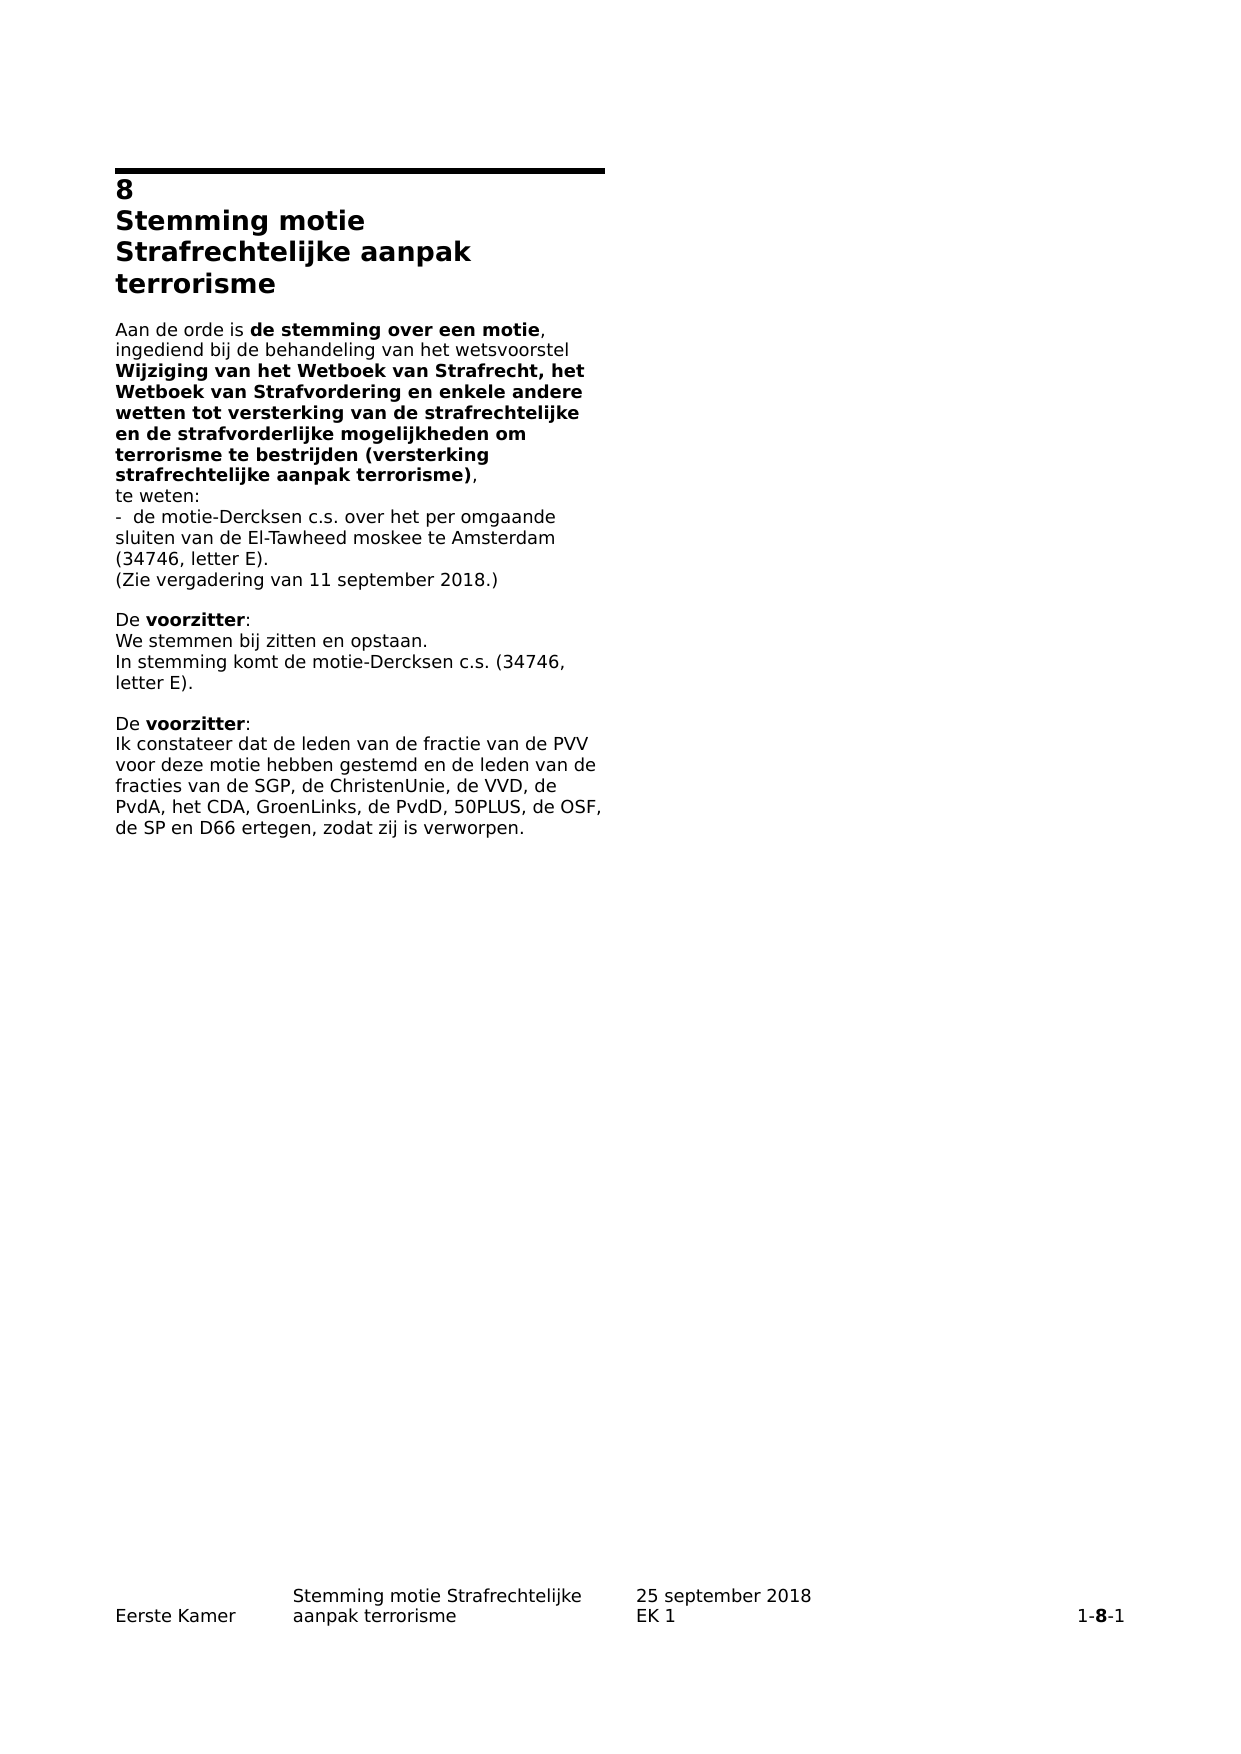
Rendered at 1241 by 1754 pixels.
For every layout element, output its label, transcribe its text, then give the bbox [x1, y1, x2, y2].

text De voorzitter: [115, 610, 605, 631]
text We stemmen bij zitten en opstaan. [115, 631, 605, 652]
title 8 Stemming motie Strafrechtelijke aanpak terrorisme [115, 174, 605, 299]
text In stemming komt de motie-Dercksen c.s. (34746, letter E). [115, 652, 605, 693]
text De voorzitter: [115, 713, 605, 734]
text Ik constateer dat de leden van de fractie van de PVV voor deze motie hebben gestemd en de leden van de fracties van de SGP, de ChristenUnie, de VVD, de PvdA, het CDA, GroenLinks, de PvdD, 50PLUS, de OSF, de SP en D66 ertegen, zodat zij is verworpen. [115, 734, 605, 838]
text te weten: [115, 486, 605, 507]
list de motie-Dercksen c.s. over het per omgaande sluiten van de El-Tawheed moskee te Amsterdam (34746, letter E). [115, 507, 605, 569]
text (Zie vergadering van 11 september 2018.) [115, 569, 605, 590]
text Aan de orde is de stemming over een motie, ingediend bij de behandeling van het wetsvoorstel Wijziging van het Wetboek van Strafrecht, het Wetboek van Strafvordering en enkele andere wetten tot versterking van de strafrechtelijke en de strafvorderlijke mogelijkheden om terrorisme te bestrijden (versterking strafrechtelijke aanpak terrorisme), [115, 319, 605, 486]
